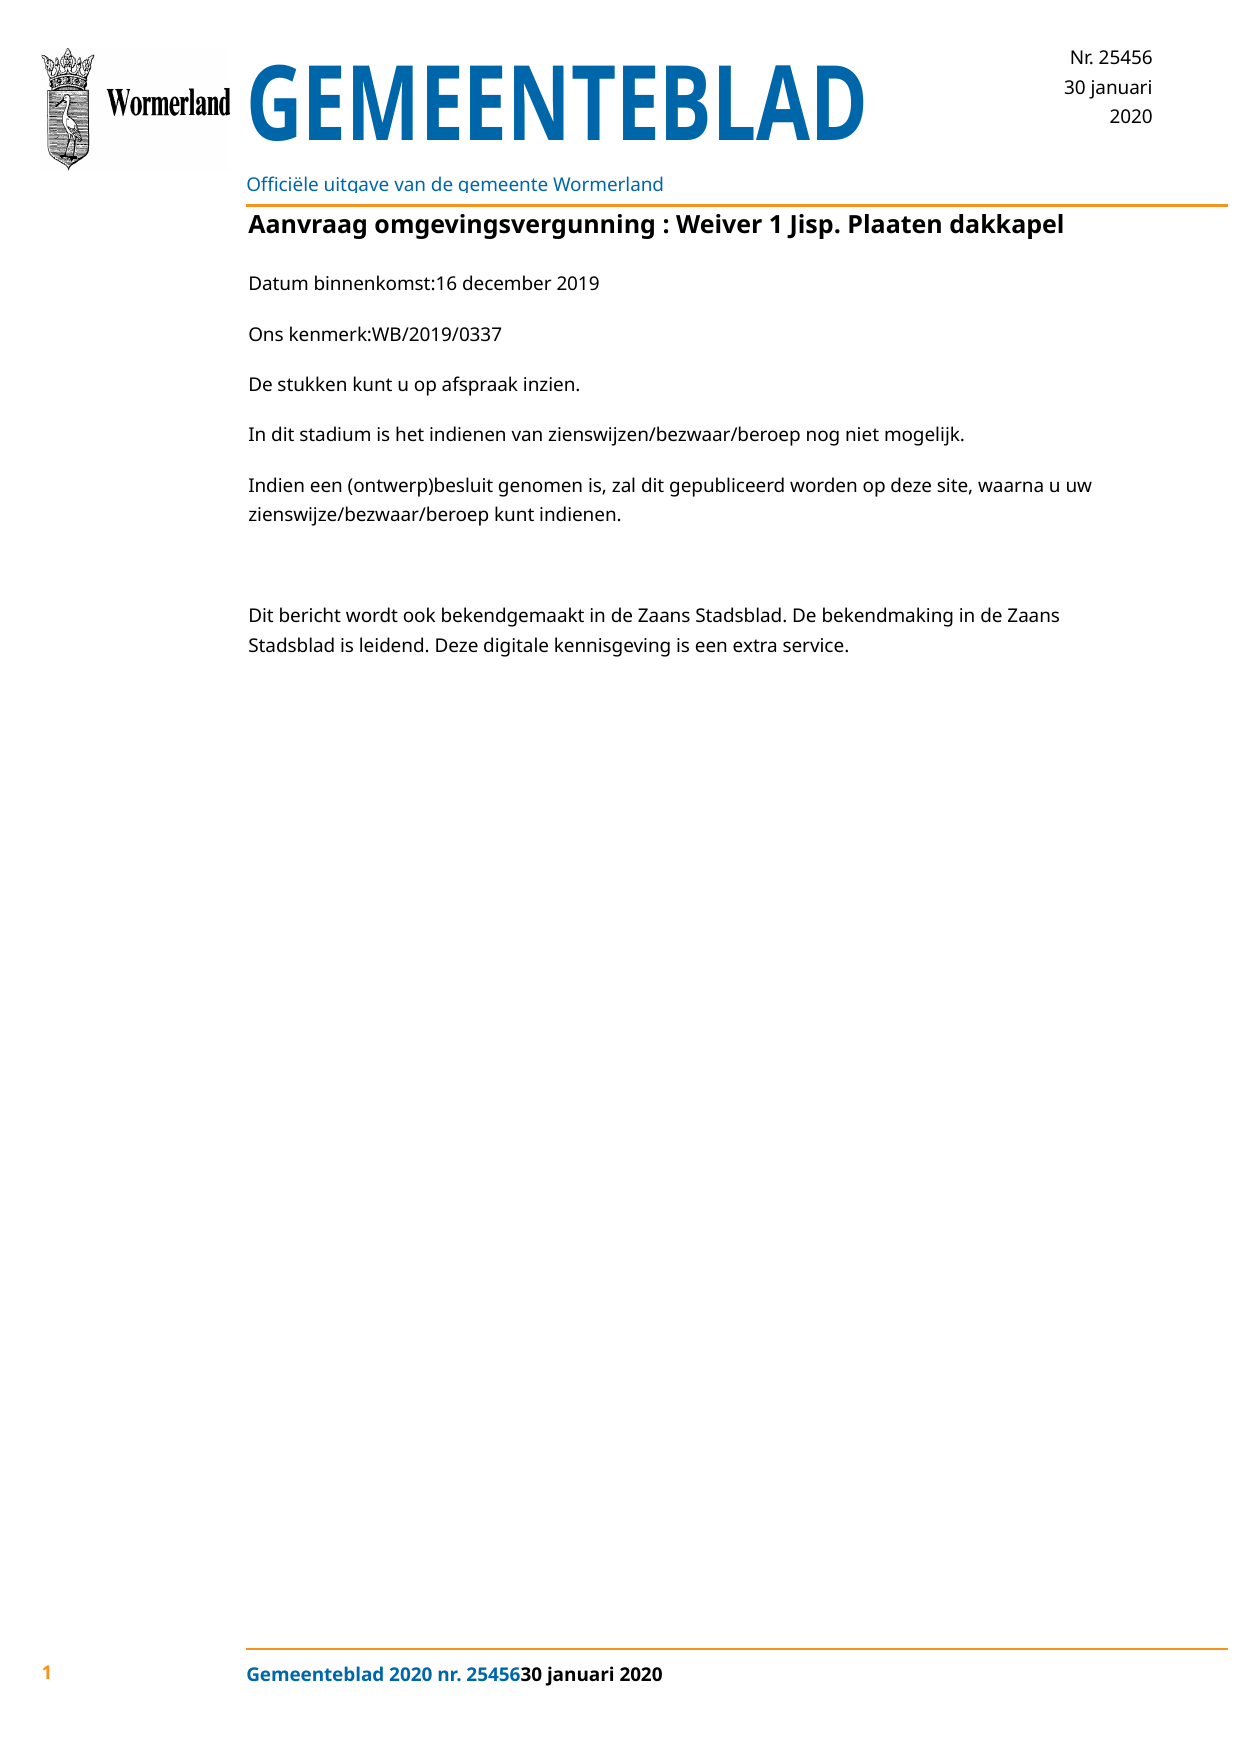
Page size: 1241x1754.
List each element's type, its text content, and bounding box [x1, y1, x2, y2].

text Dit bericht wordt ook bekendgemaakt in de Zaans Stadsblad. De bekendmaking in de Zaans Stadsblad is leidend. Deze digitale kennisgeving is een extra service. [248, 602, 1152, 658]
text In dit stadium is het indienen van zienswijzen/bezwaar/beroep nog niet mogelijk. [248, 422, 1152, 447]
text Aanvraag omgevingsvergunning : Weiver 1 Jisp. Plaaten dakkapel [248, 207, 1152, 241]
text Indien een (ontwerp)besluit genomen is, zal dit gepubliceerd worden op deze site, waarna u uw zienswijze/bezwaar/beroep kunt indienen. [248, 472, 1152, 527]
text De stukken kunt u op afspraak inzien. [248, 371, 1152, 397]
text Datum binnenkomst:16 december 2019 [248, 270, 1152, 296]
text Ons kenmerk:WB/2019/0337 [248, 321, 1152, 346]
picture [41, 47, 231, 172]
